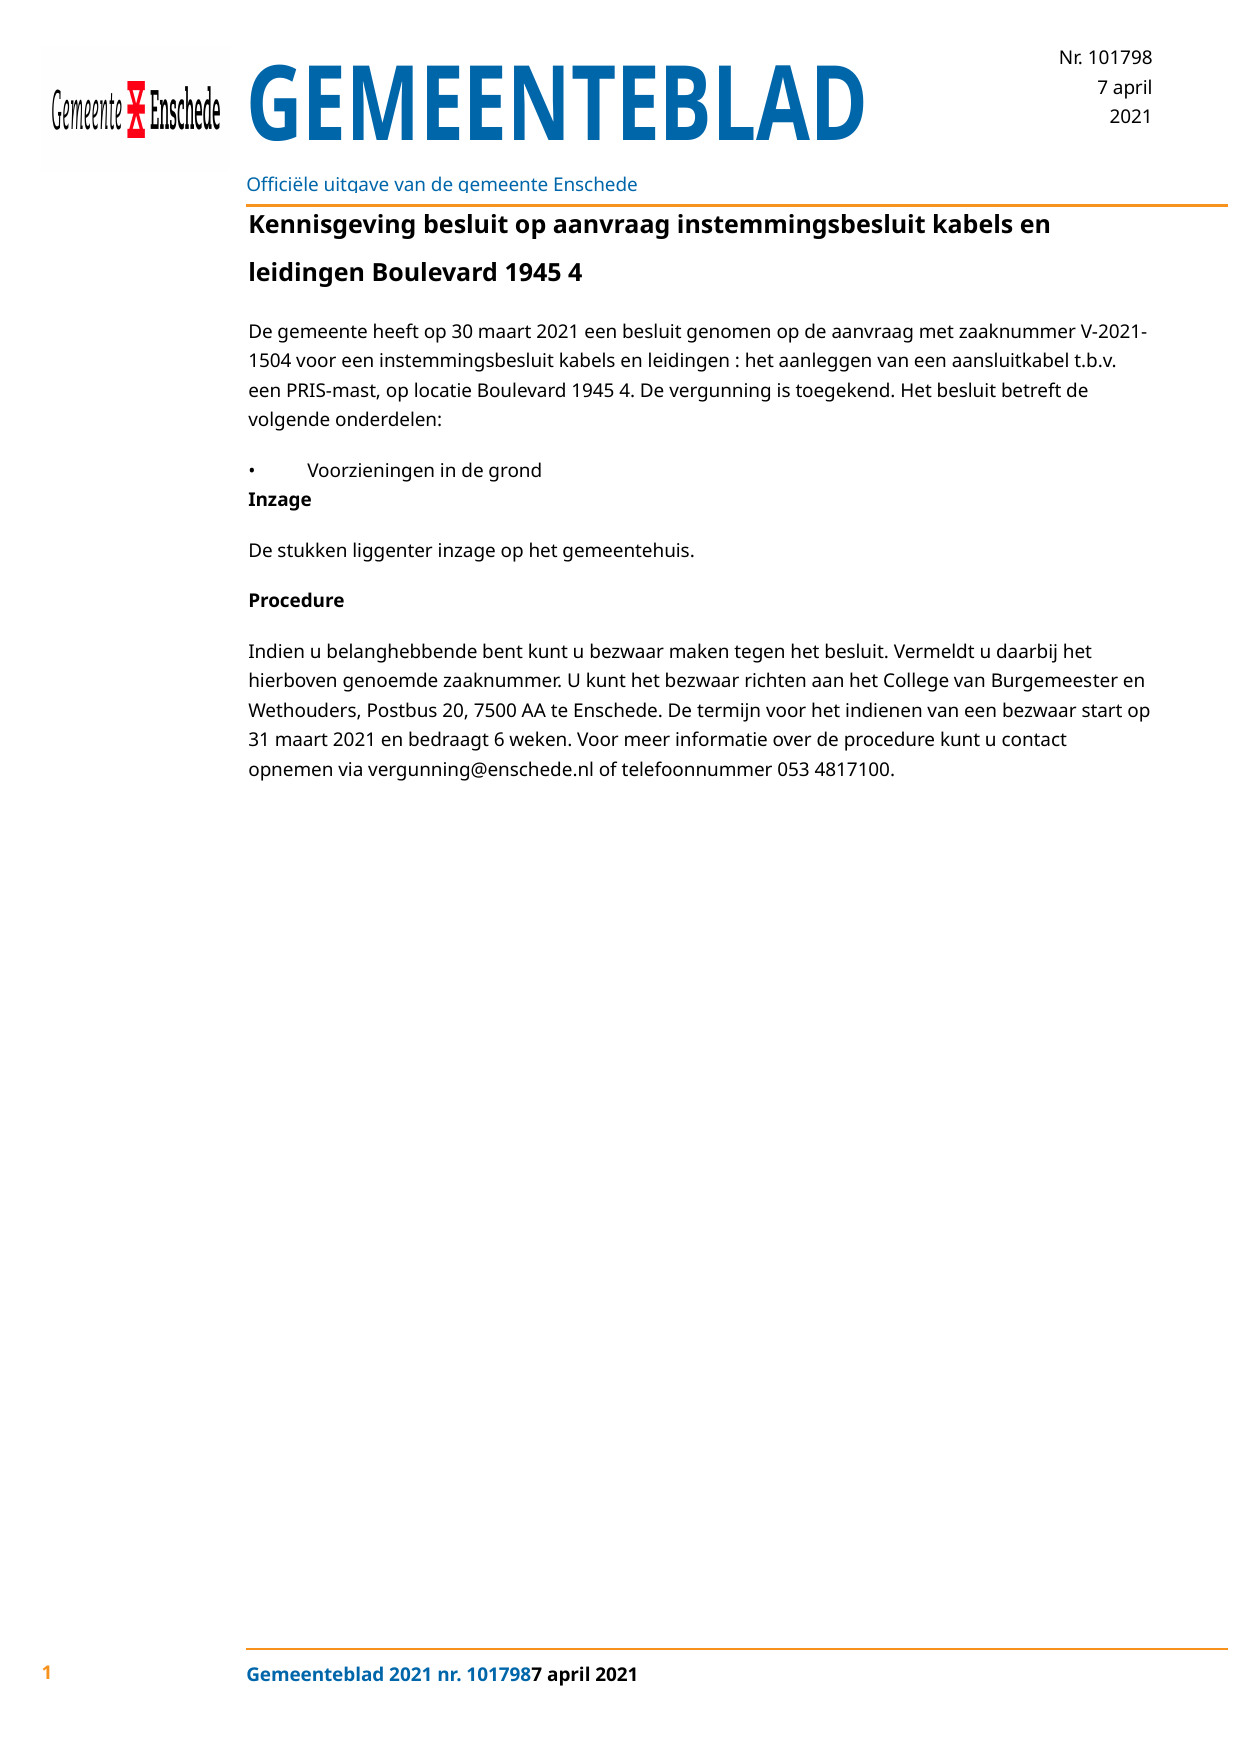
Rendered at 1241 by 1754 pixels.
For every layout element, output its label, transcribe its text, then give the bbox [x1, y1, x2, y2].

text De gemeente heeft op 30 maart 2021 een besluit genomen op de aanvraag met zaaknummer V-2021-1504 voor een instemmingsbesluit kabels en leidingen : het aanleggen van een aansluitkabel t.b.v. een PRIS-mast, op locatie Boulevard 1945 4. De vergunning is toegekend. Het besluit betreft de volgende onderdelen: [248, 318, 1152, 432]
text Indien u belanghebbende bent kunt u bezwaar maken tegen het besluit. Vermeldt u daarbij het hierboven genoemde zaaknummer. U kunt het bezwaar richten aan het College van Burgemees­ter en Wethouders, Postbus 20, 7500 AA te Enschede. De termijn voor het indienen van een bezwaar start op 31 maart 2021 en bedraagt 6 weken. Voor meer informatie over de procedure kunt u contact opnemen via vergunning@enschede.nl of telefoonnummer 053 4817100. [248, 638, 1152, 782]
list Voorzieningen in de grond [248, 457, 1152, 483]
picture [41, 47, 231, 172]
text Procedure [248, 587, 1152, 613]
text Inzage [248, 487, 1152, 512]
text Kennisgeving besluit op aanvraag instemmingsbesluit kabels en leidingen Boulevard 1945 4 [248, 207, 1152, 288]
text De stukken liggenter inzage op het gemeentehuis. [248, 537, 1152, 563]
